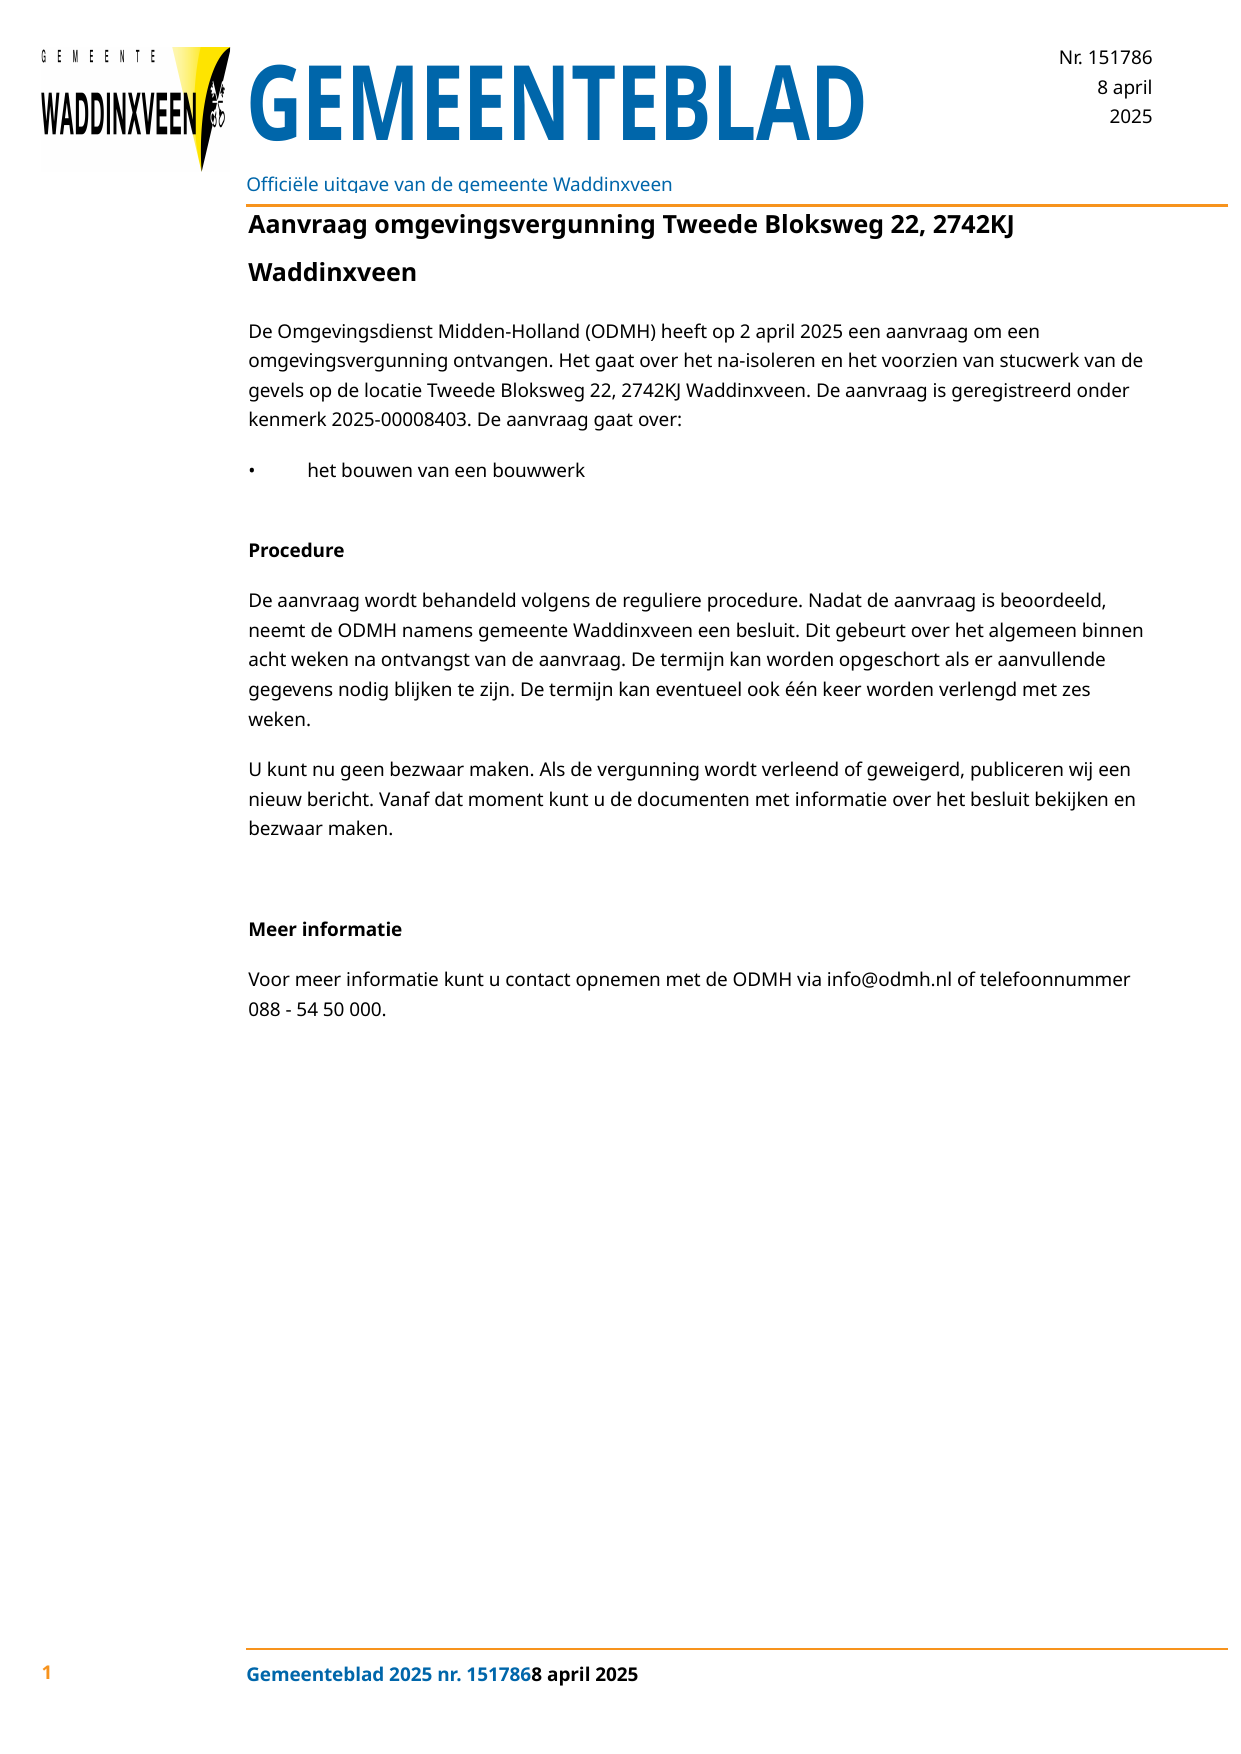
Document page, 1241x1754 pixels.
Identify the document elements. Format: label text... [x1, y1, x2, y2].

text Voor meer informatie kunt u contact opnemen met de ODMH via info@odmh.nl of telefoonnummer 088 - 54 50 000. [248, 967, 1152, 1022]
text U kunt nu geen bezwaar maken. Als de vergunning wordt verleend of geweigerd, publiceren wij een nieuw bericht. Vanaf dat moment kunt u de documenten met informatie over het besluit bekijken en bezwaar maken. [248, 756, 1152, 841]
text Meer informatie [248, 916, 1152, 942]
text Procedure [248, 537, 1152, 563]
text De Omgevingsdienst Midden-Holland (ODMH) heeft op 2 april 2025 een aanvraag om een omgevingsvergunning ontvangen. Het gaat over het na-isoleren en het voorzien van stucwerk van de gevels op de locatie Tweede Bloksweg 22, 2742KJ Waddinxveen. De aanvraag is geregistreerd onder kenmerk 2025-00008403. De aanvraag gaat over: [248, 318, 1152, 432]
picture [41, 47, 231, 172]
text Aanvraag omgevingsvergunning Tweede Bloksweg 22, 2742KJ Waddinxveen [248, 207, 1152, 288]
list het bouwen van een bouwwerk [248, 457, 1152, 483]
text De aanvraag wordt behandeld volgens de reguliere procedure. Nadat de aanvraag is beoordeeld, neemt de ODMH namens gemeente Waddinxveen een besluit. Dit gebeurt over het algemeen binnen acht weken na ontvangst van de aanvraag. De termijn kan worden opgeschort als er aanvullende gegevens nodig blijken te zijn. De termijn kan eventueel ook één keer worden verlengd met zes weken. [248, 587, 1152, 732]
